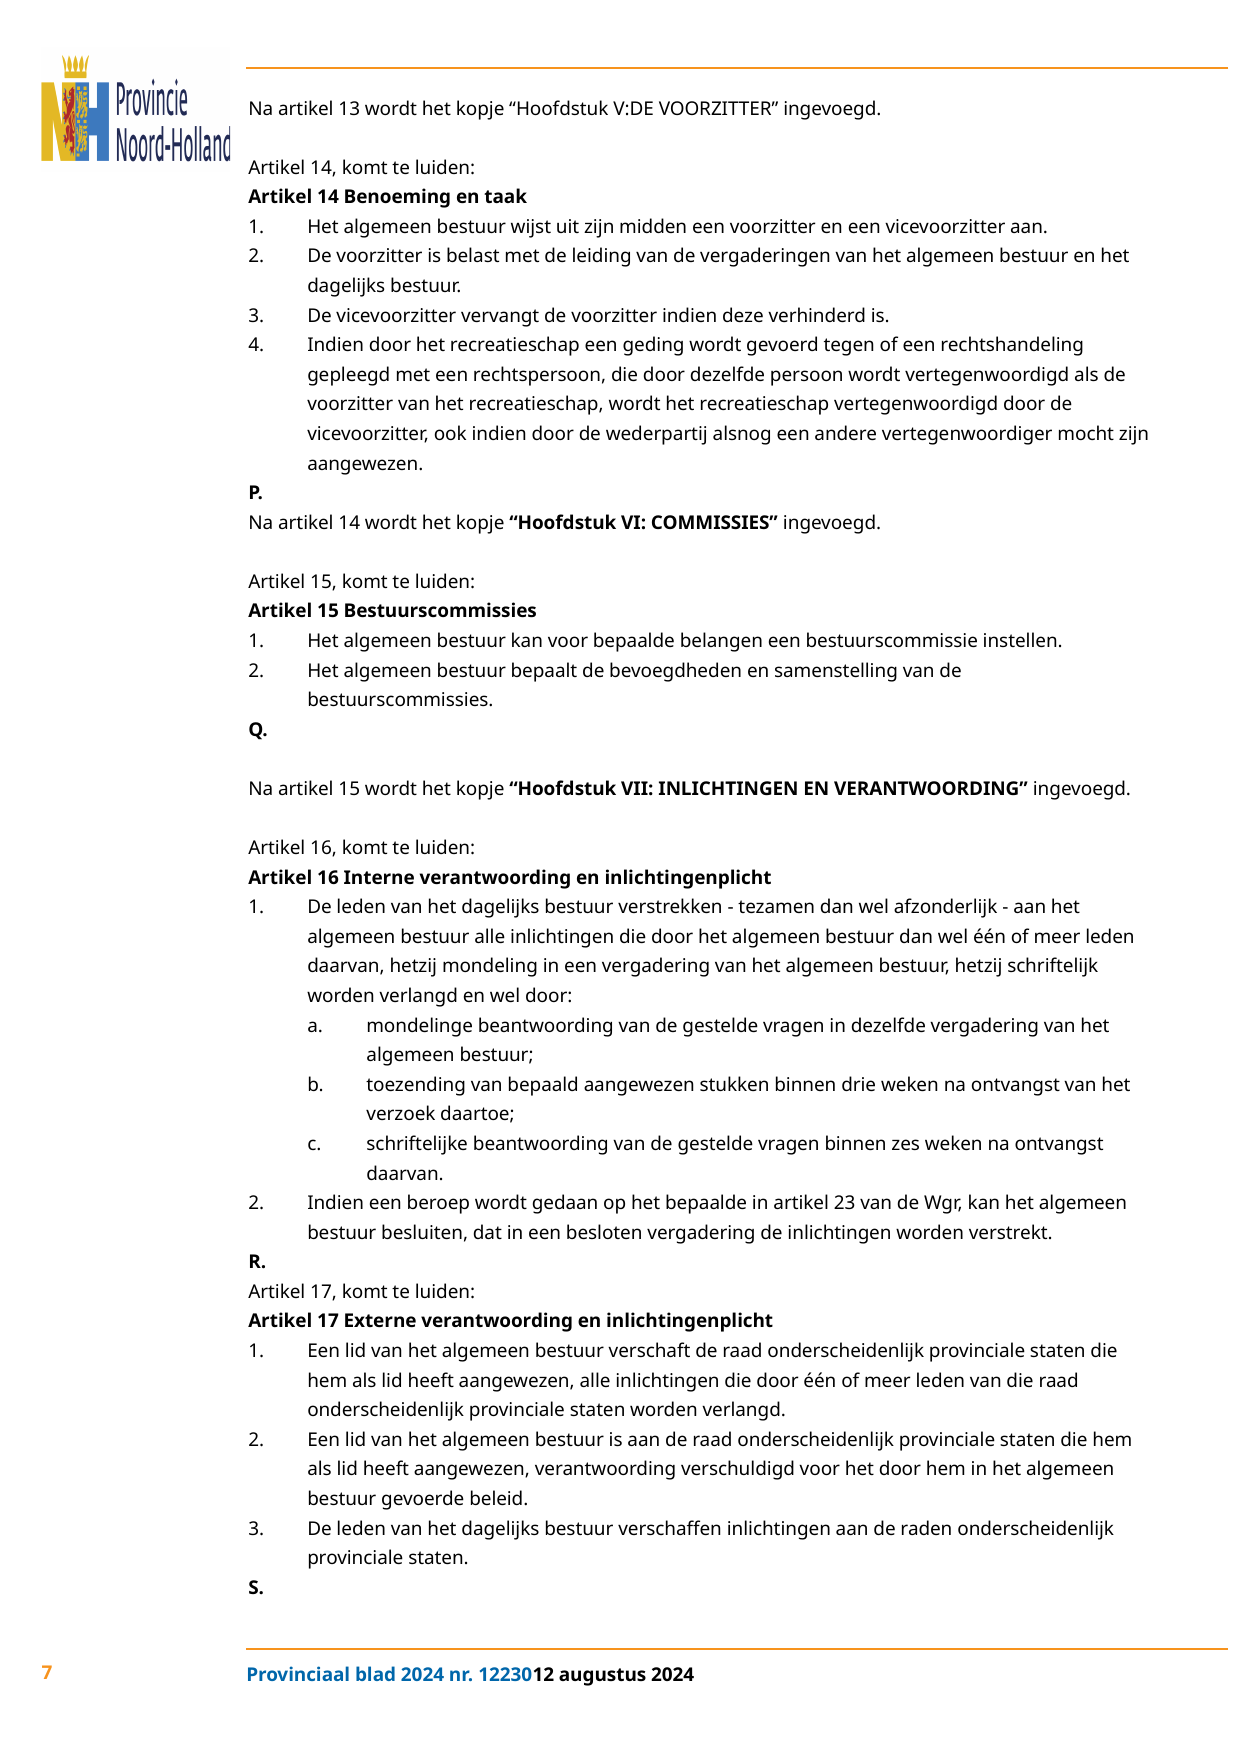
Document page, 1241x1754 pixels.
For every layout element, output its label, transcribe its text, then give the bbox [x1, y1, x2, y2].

list Het algemeen bestuur wijst uit zijn midden een voorzitter en een vicevoorzitter aan. [248, 213, 1152, 239]
list Indien een beroep wordt gedaan op het bepaalde in artikel 23 van de Wgr, kan het algemeen bestuur besluiten, dat in een besloten vergadering de inlichtingen worden verstrekt. [248, 1189, 1152, 1245]
text Artikel 17 Externe verantwoording en inlichtingenplicht [248, 1308, 1152, 1333]
list Het algemeen bestuur bepaalt de bevoegdheden en samenstelling van de bestuurscommissies. [248, 657, 1152, 712]
text Artikel 14 Benoeming en taak [248, 183, 1152, 209]
text Na artikel 14 wordt het kopje “Hoofdstuk VI: COMMISSIES” ingevoegd. [248, 509, 1152, 535]
list Indien door het recreatieschap een geding wordt gevoerd tegen of een rechtshandeling gepleegd met een rechtspersoon, die door dezelfde persoon wordt vertegenwoordigd als de voorzitter van het recreatieschap, wordt het recreatieschap vertegenwoordigd door de vicevoorzitter, ook indien door de wederpartij alsnog een andere vertegenwoordiger mocht zijn aangewezen. [248, 331, 1152, 476]
text Artikel 14, komt te luiden: [248, 154, 1152, 180]
list toezending van bepaald aangewezen stukken binnen drie weken na ontvangst van het verzoek daartoe; [307, 1071, 1152, 1126]
text Q. [248, 716, 1152, 742]
list De voorzitter is belast met de leiding van de vergaderingen van het algemeen bestuur en het dagelijks bestuur. [248, 243, 1152, 298]
list De leden van het dagelijks bestuur verschaffen inlichtingen aan de raden onderscheidenlijk provinciale staten. [248, 1515, 1152, 1570]
text Na artikel 13 wordt het kopje “Hoofdstuk V:DE VOORZITTER” ingevoegd. [248, 95, 1152, 121]
picture [41, 47, 231, 172]
list mondelinge beantwoording van de gestelde vragen in dezelfde vergadering van het algemeen bestuur; [307, 1012, 1152, 1067]
text Artikel 15, komt te luiden: [248, 568, 1152, 594]
text Na artikel 15 wordt het kopje “Hoofdstuk VII: INLICHTINGEN EN VERANTWOORDING” ingevoegd. [248, 775, 1152, 801]
text Artikel 17, komt te luiden: [248, 1278, 1152, 1304]
text S. [248, 1574, 1152, 1600]
list De leden van het dagelijks bestuur verstrekken - tezamen dan wel afzonderlijk - aan het algemeen bestuur alle inlichtingen die door het algemeen bestuur dan wel één of meer leden daarvan, hetzij mondeling in een vergadering van het algemeen bestuur, hetzij schriftelijk worden verlangd en wel door: [248, 893, 1152, 1008]
list Een lid van het algemeen bestuur is aan de raad onderscheidenlijk provinciale staten die hem als lid heeft aangewezen, verantwoording verschuldigd voor het door hem in het algemeen bestuur gevoerde beleid. [248, 1426, 1152, 1511]
text Artikel 16, komt te luiden: [248, 834, 1152, 860]
list schriftelijke beantwoording van de gestelde vragen binnen zes weken na ontvangst daarvan. [307, 1130, 1152, 1186]
list Het algemeen bestuur kan voor bepaalde belangen een bestuurscommissie instellen. [248, 627, 1152, 653]
text Artikel 16 Interne verantwoording en inlichtingenplicht [248, 864, 1152, 890]
text R. [248, 1248, 1152, 1274]
text Artikel 15 Bestuurscommissies [248, 598, 1152, 623]
list Een lid van het algemeen bestuur verschaft de raad onderscheidenlijk provinciale staten die hem als lid heeft aangewezen, alle inlichtingen die door één of meer leden van die raad onderscheidenlijk provinciale staten worden verlangd. [248, 1337, 1152, 1422]
text P. [248, 479, 1152, 505]
list De vicevoorzitter vervangt de voorzitter indien deze verhinderd is. [248, 302, 1152, 328]
